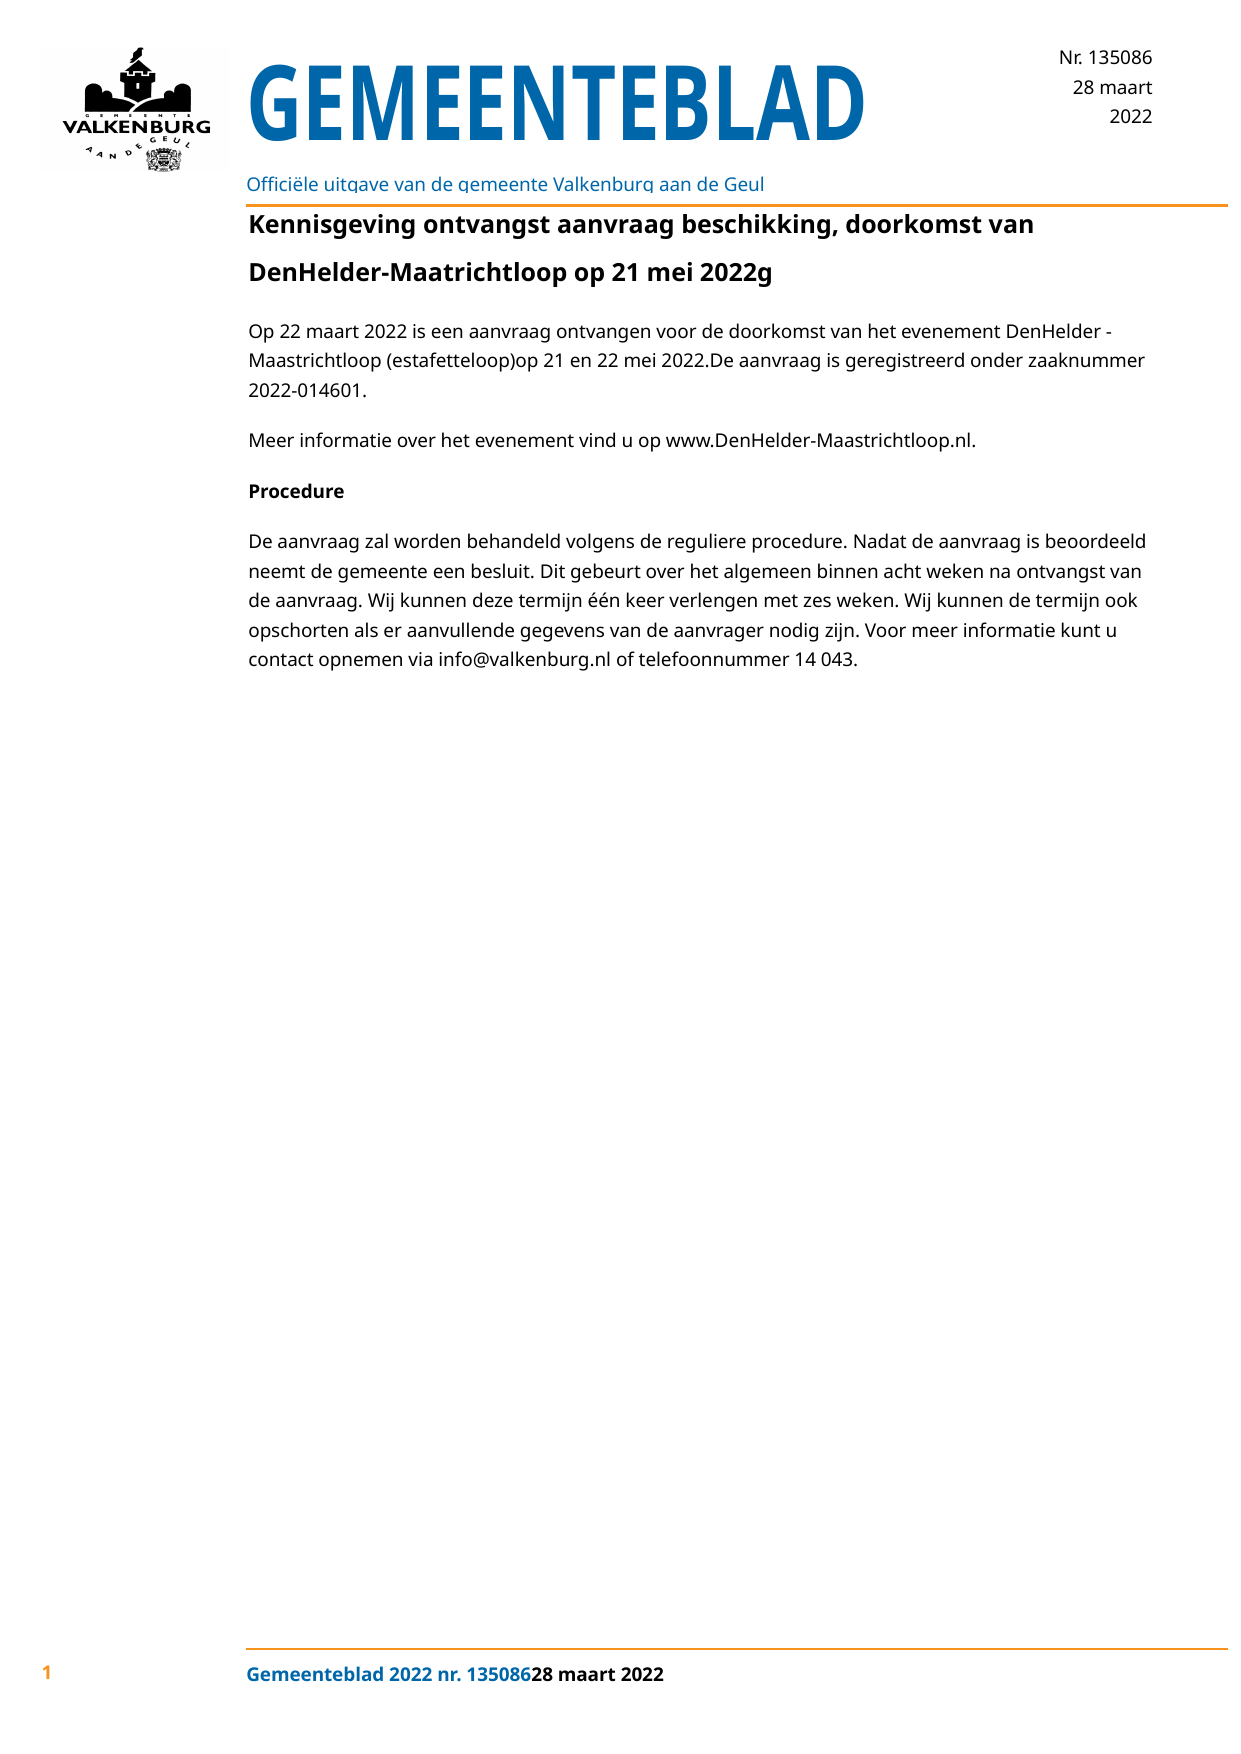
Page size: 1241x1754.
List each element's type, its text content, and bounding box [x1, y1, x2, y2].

text Meer informatie over het evenement vind u op www.DenHelder-Maastrichtloop.nl. [248, 427, 1152, 453]
picture [41, 47, 231, 172]
text Op 22 maart 2022 is een aanvraag ontvangen voor de doorkomst van het evenement DenHelder - Maastrichtloop (estafetteloop)op 21 en 22 mei 2022.De aanvraag is geregistreerd onder zaaknummer 2022-014601. [248, 318, 1152, 403]
text De aanvraag zal worden behandeld volgens de reguliere procedure. Nadat de aanvraag is beoordeeld neemt de gemeente een besluit. Dit gebeurt over het algemeen binnen acht weken na ontvangst van de aanvraag. Wij kunnen deze termijn één keer verlengen met zes weken. Wij kunnen de termijn ook opschorten als er aanvullende gegevens van de aanvrager nodig zijn. Voor meer informatie kunt u contact opnemen via info@valkenburg.nl of telefoonnummer 14 043. [248, 528, 1152, 672]
text Kennisgeving ontvangst aanvraag beschikking, doorkomst van DenHelder-Maatrichtloop op 21 mei 2022g [248, 207, 1152, 288]
text Procedure [248, 478, 1152, 504]
